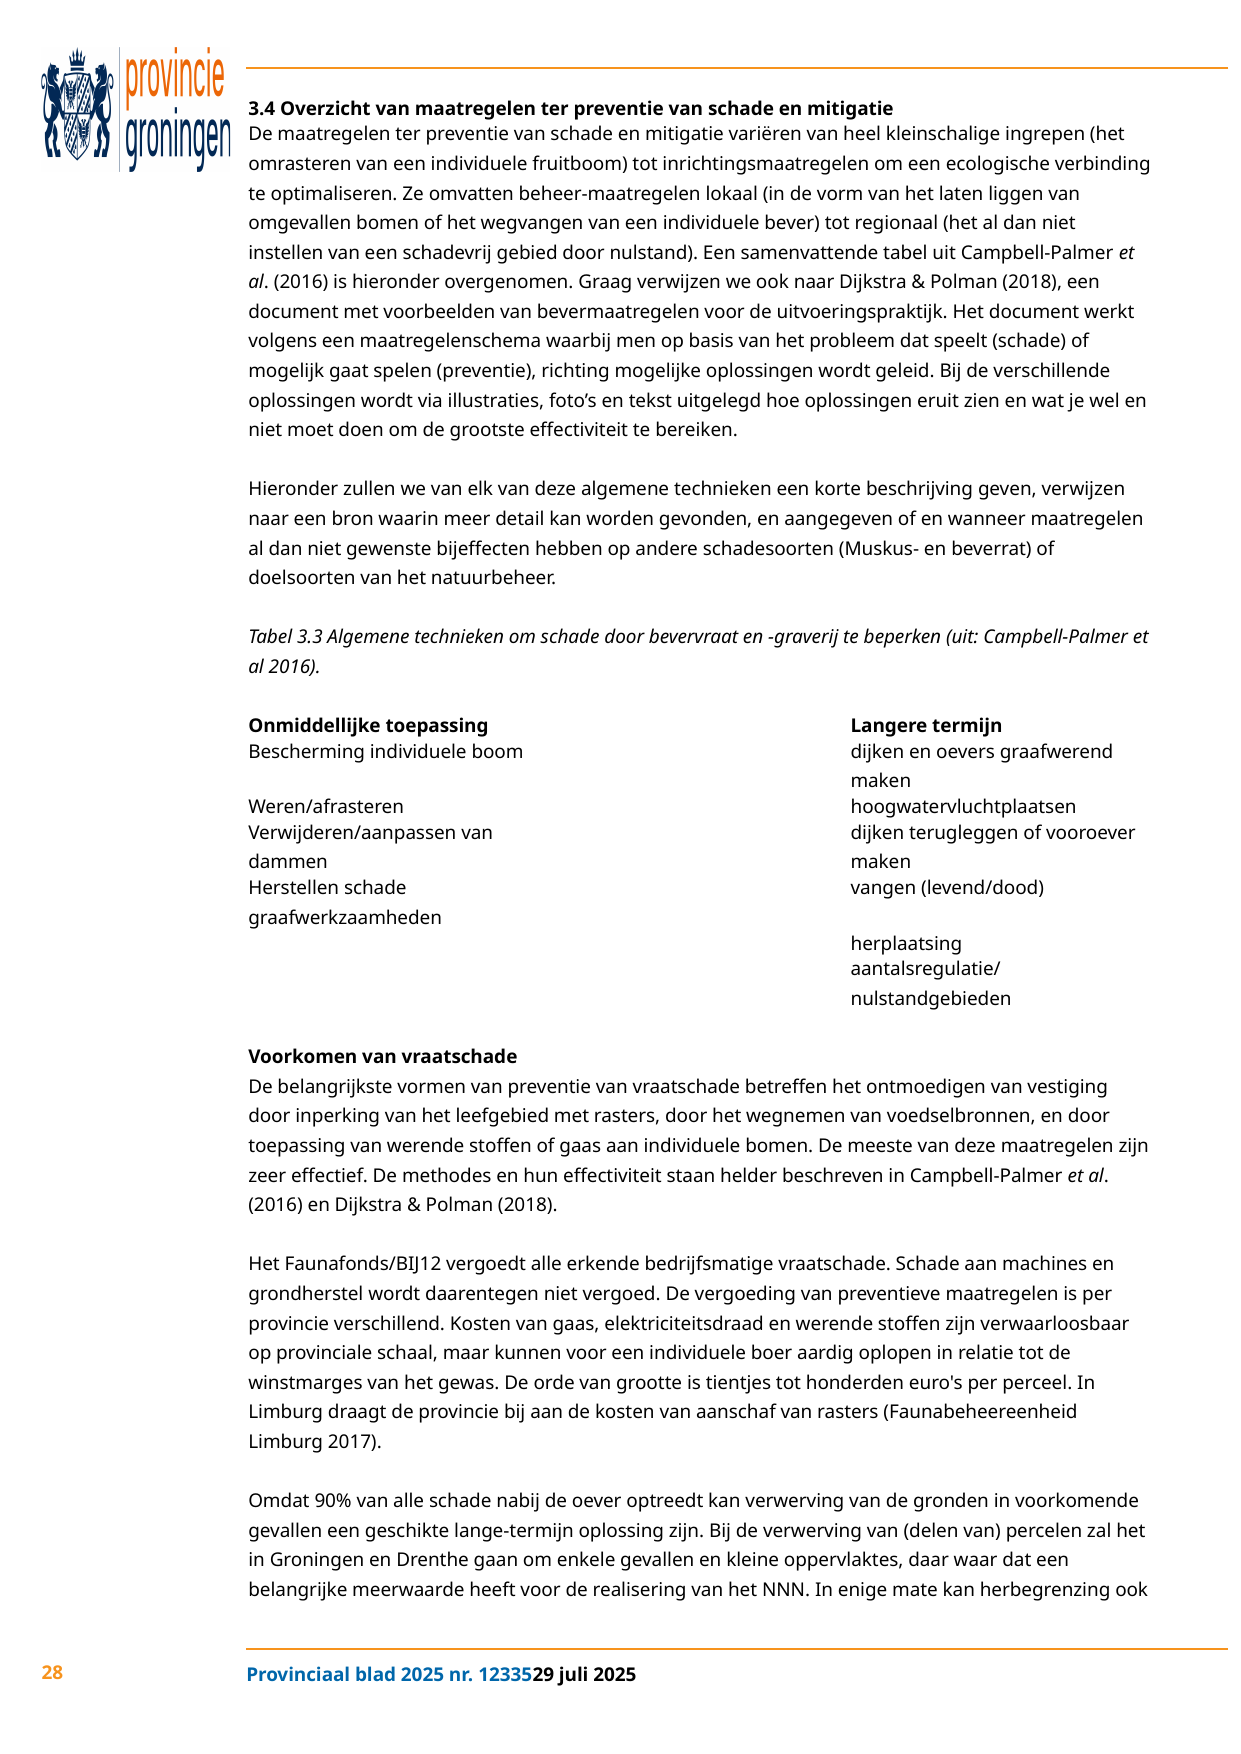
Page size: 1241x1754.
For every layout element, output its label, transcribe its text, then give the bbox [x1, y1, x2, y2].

text De maatregelen ter preventie van schade en mitigatie variëren van heel kleinschalige ingrepen (het omrasteren van een individuele fruitboom) tot inrichtingsmaatregelen om een ecologische verbinding te optimaliseren. Ze omvatten beheer-maatregelen lokaal (in de vorm van het laten liggen van omgevallen bomen of het wegvangen van een individuele bever) tot regionaal (het al dan niet instellen van een schadevrij gebied door nulstand). Een samenvattende tabel uit Campbell-Palmer et al. (2016) is hieronder overgenomen. Graag verwijzen we ook naar Dijkstra & Polman (2018), een document met voorbeelden van bevermaatregelen voor de uitvoeringspraktijk. Het document werkt volgens een maatregelenschema waarbij men op basis van het probleem dat speelt (schade) of mogelijk gaat spelen (preventie), richting mogelijke oplossingen wordt geleid. Bij de verschillende oplossingen wordt via illustraties, foto’s en tekst uitgelegd hoe oplossingen eruit zien en wat je wel en niet moet doen om de grootste effectiviteit te bereiken. [248, 121, 1152, 442]
table_cell [549, 738, 850, 793]
table_cell dijken terugleggen of vooroever maken [850, 819, 1152, 874]
text Hieronder zullen we van elk van deze algemene technieken een korte beschrijving geven, verwijzen naar een bron waarin meer detail kan worden gevonden, en aangegeven of en wanneer maatregelen al dan niet gewenste bijeffecten hebben op andere schadesoorten (Muskus- en beverrat) of doelsoorten van het natuurbeheer. [248, 476, 1152, 590]
table_cell Bescherming individuele boom [248, 738, 549, 793]
picture [41, 47, 231, 172]
table_cell [549, 955, 850, 1011]
table_cell [549, 793, 850, 819]
table_header Onmiddellijke toepassing [248, 712, 549, 738]
table_cell [549, 819, 850, 874]
table_cell [549, 874, 850, 930]
table_cell vangen (levend/dood) [850, 874, 1152, 930]
table_cell [549, 930, 850, 955]
text 3.4 Overzicht van maatregelen ter preventie van schade en mitigatie [248, 95, 1152, 121]
table_cell Herstellen schade graafwerkzaamheden [248, 874, 549, 930]
table_cell dijken en oevers graafwerend maken [850, 738, 1152, 793]
table_cell aantalsregulatie/ nulstandgebieden [850, 955, 1152, 1011]
table_cell Verwijderen/aanpassen van dammen [248, 819, 549, 874]
text Het Faunafonds/BIJ12 vergoedt alle erkende bedrijfsmatige vraatschade. Schade aan machines en grondherstel wordt daarentegen niet vergoed. De vergoeding van preventieve maatregelen is per provincie verschillend. Kosten van gaas, elektriciteitsdraad en werende stoffen zijn verwaarloosbaar op provinciale schaal, maar kunnen voor een individuele boer aardig oplopen in relatie tot de winstmarges van het gewas. De orde van grootte is tientjes tot honderden euro's per perceel. In Limburg draagt de provincie bij aan de kosten van aanschaf van rasters (Faunabeheereenheid Limburg 2017). [248, 1251, 1152, 1454]
table_cell [248, 930, 549, 955]
text Omdat 90% van alle schade nabij de oever optreedt kan verwerving van de gronden in voorkomende gevallen een geschikte lange-termijn oplossing zijn. Bij de verwerving van (delen van) percelen zal het in Groningen en Drenthe gaan om enkele gevallen en kleine oppervlaktes, daar waar dat een belangrijke meerwaarde heeft voor de realisering van het NNN. In enige mate kan herbegrenzing ook [248, 1487, 1152, 1602]
table_cell hoogwatervluchtplaatsen [850, 793, 1152, 819]
table_cell [248, 955, 549, 1011]
table_header Langere termijn [850, 712, 1152, 738]
table_cell herplaatsing [850, 930, 1152, 955]
text Voorkomen van vraatschade [248, 1043, 1152, 1069]
table_header [549, 712, 850, 738]
text De belangrijkste vormen van preventie van vraatschade betreffen het ontmoedigen van vestiging door inperking van het leefgebied met rasters, door het wegnemen van voedselbronnen, en door toepassing van werende stoffen of gaas aan individuele bomen. De meeste van deze maatregelen zijn zeer effectief. De methodes en hun effectiviteit staan helder beschreven in Campbell-Palmer et al. (2016) en Dijkstra & Polman (2018). [248, 1073, 1152, 1217]
text Tabel 3.3 Algemene technieken om schade door bevervraat en -graverij te beperken (uit: Campbell-Palmer et al 2016). [248, 623, 1152, 679]
table_cell Weren/afrasteren [248, 793, 549, 819]
